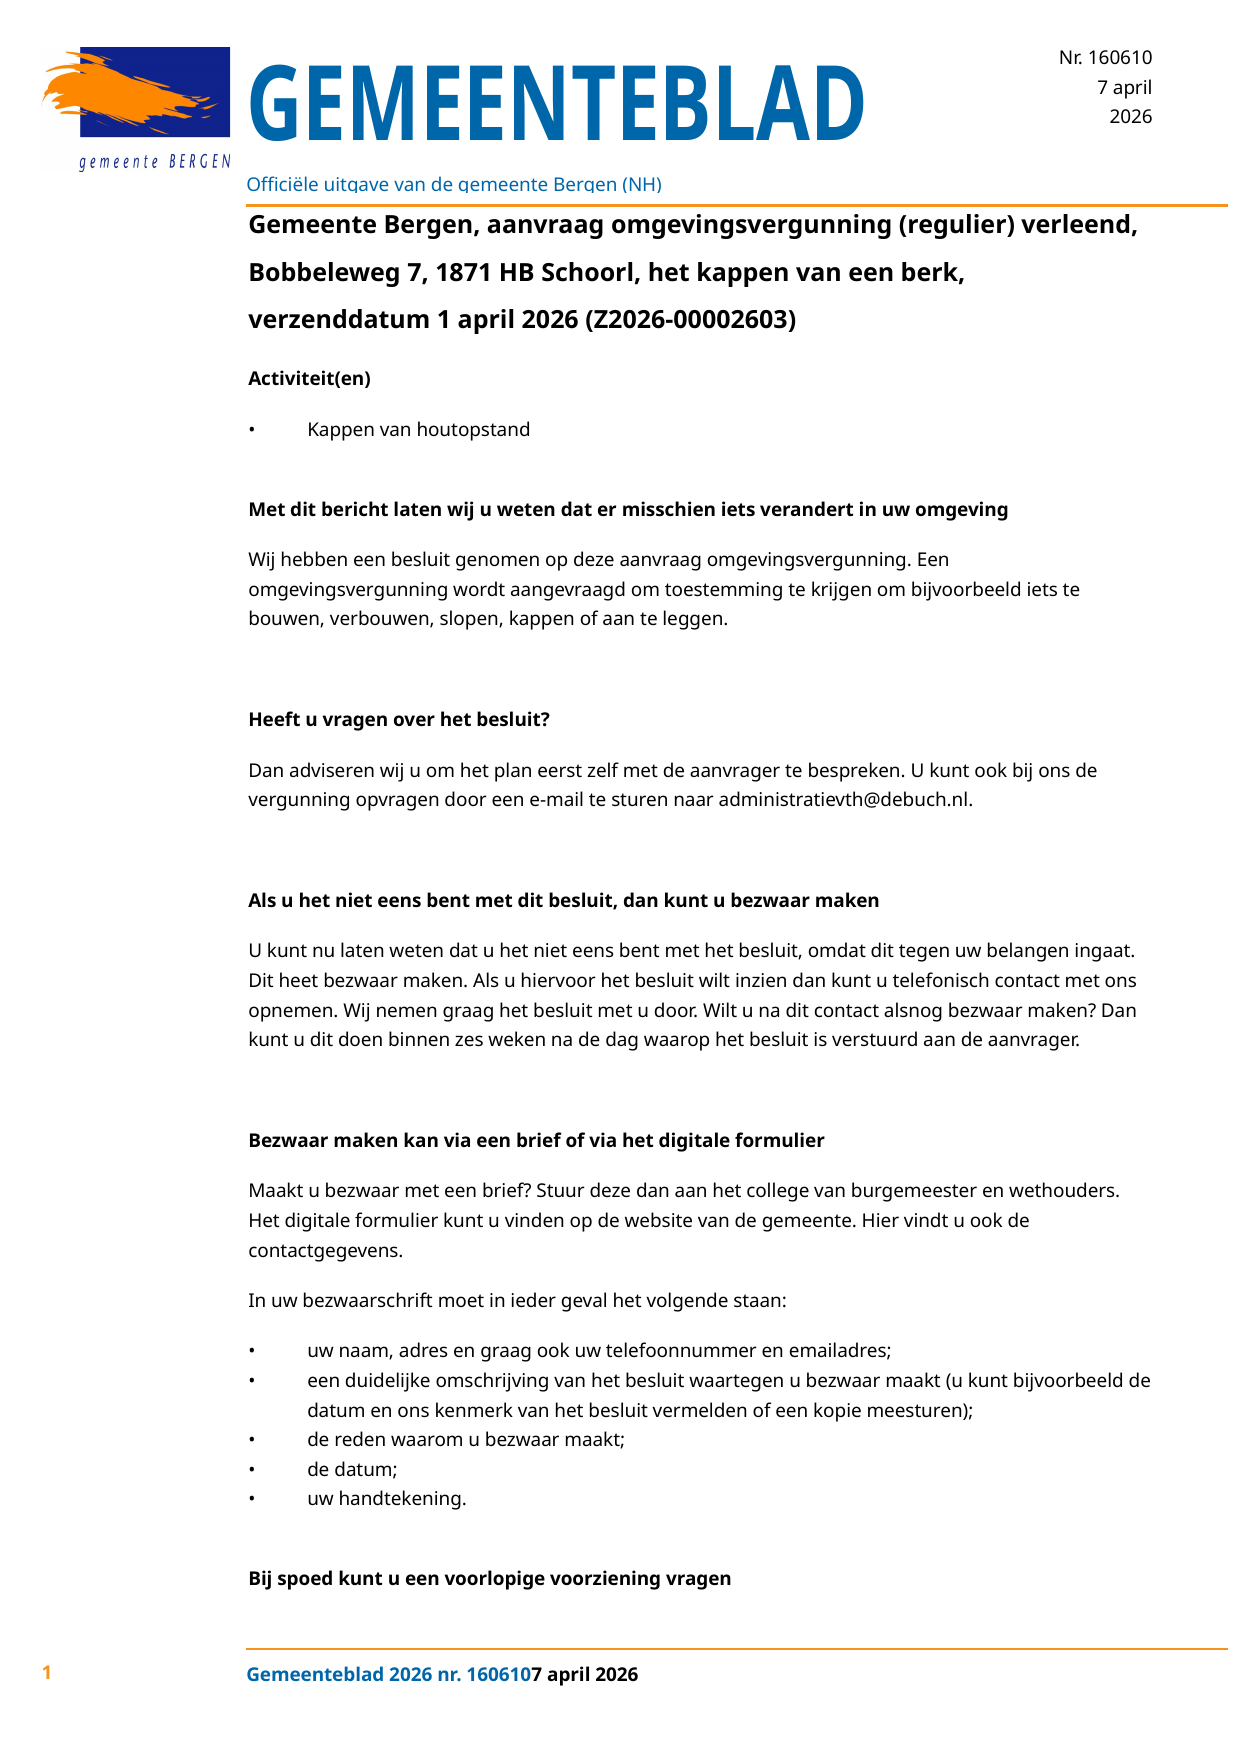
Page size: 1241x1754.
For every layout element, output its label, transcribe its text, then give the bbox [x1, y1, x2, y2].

list uw naam, adres en graag ook uw telefoonnummer en emailadres; [248, 1338, 1152, 1363]
list een duidelijke omschrijving van het besluit waartegen u bezwaar maakt (u kunt bijvoorbeeld de datum en ons kenmerk van het besluit vermelden of een kopie meesturen); [248, 1367, 1152, 1422]
text Dan adviseren wij u om het plan eerst zelf met de aanvrager te bespreken. U kunt ook bij ons de vergunning opvragen door een e-mail te sturen naar administratievth@debuch.nl. [248, 757, 1152, 812]
text Bij spoed kunt u een voorlopige voorziening vragen [248, 1566, 1152, 1591]
list de reden waarom u bezwaar maakt; [248, 1426, 1152, 1452]
text U kunt nu laten weten dat u het niet eens bent met het besluit, omdat dit tegen uw belangen ingaat. Dit heet bezwaar maken. Als u hiervoor het besluit wilt inzien dan kunt u telefonisch contact met ons opnemen. Wij nemen graag het besluit met u door. Wilt u na dit contact alsnog bezwaar maken? Dan kunt u dit doen binnen zes weken na de dag waarop het besluit is verstuurd aan de aanvrager. [248, 938, 1152, 1052]
text Met dit bericht laten wij u weten dat er misschien iets verandert in uw omgeving [248, 496, 1152, 522]
text Gemeente Bergen, aanvraag omgevingsvergunning (regulier) verleend, Bobbeleweg 7, 1871 HB Schoorl, het kappen van een berk, verzenddatum 1 april 2026 (Z2026-00002603) [248, 207, 1152, 336]
list uw handtekening. [248, 1486, 1152, 1511]
list de datum; [248, 1456, 1152, 1482]
text Maakt u bezwaar met een brief? Stuur deze dan aan het college van burgemeester en wethouders. Het digitale formulier kunt u vinden op de website van de gemeente. Hier vindt u ook de contactgegevens. [248, 1178, 1152, 1262]
picture [41, 47, 231, 172]
text Bezwaar maken kan via een brief of via het digitale formulier [248, 1127, 1152, 1153]
text Heeft u vragen over het besluit? [248, 706, 1152, 732]
text In uw bezwaarschrift moet in ieder geval het volgende staan: [248, 1287, 1152, 1313]
text Activiteit(en) [248, 366, 1152, 391]
list Kappen van houtopstand [248, 416, 1152, 442]
text Als u het niet eens bent met dit besluit, dan kunt u bezwaar maken [248, 887, 1152, 913]
text Wij hebben een besluit genomen op deze aanvraag omgevingsvergunning. Een omgevingsvergunning wordt aangevraagd om toestemming te krijgen om bijvoorbeeld iets te bouwen, verbouwen, slopen, kappen of aan te leggen. [248, 546, 1152, 631]
